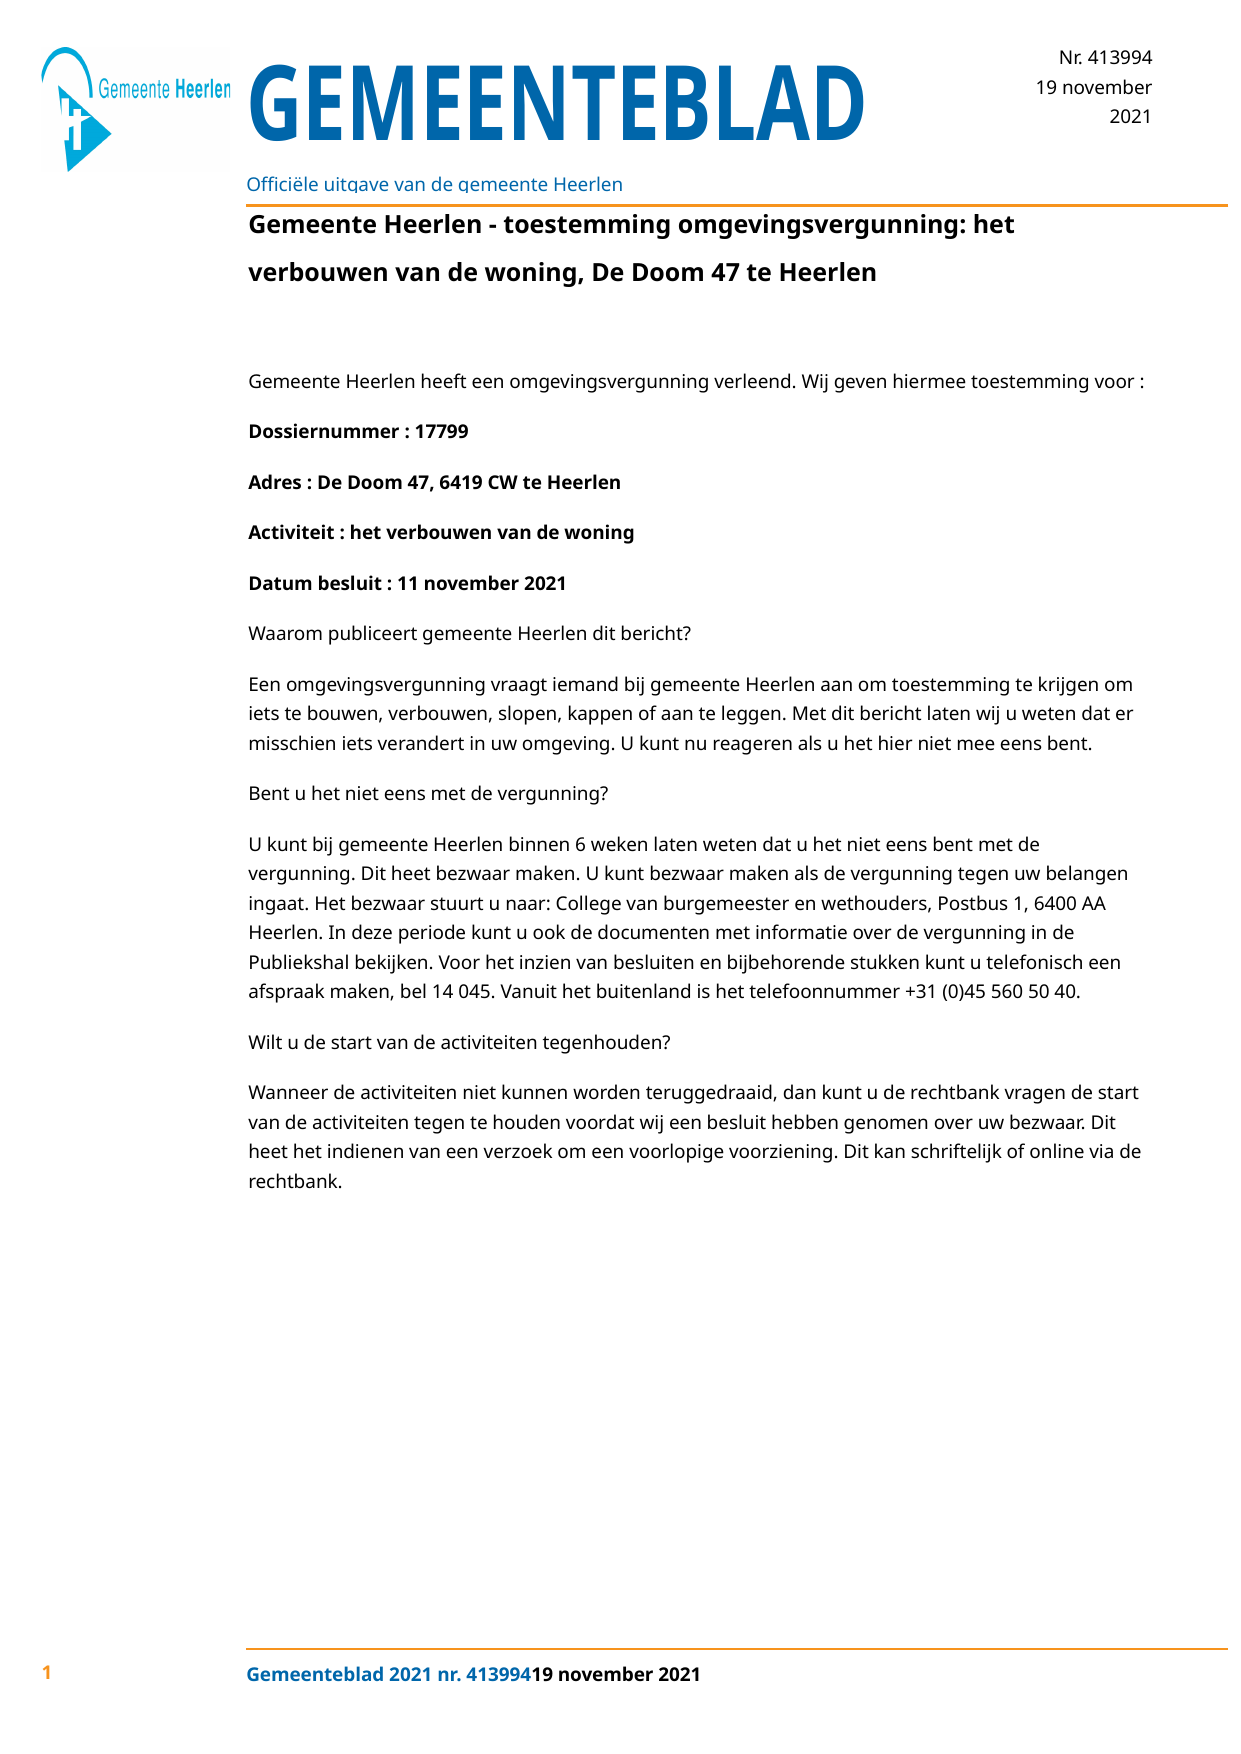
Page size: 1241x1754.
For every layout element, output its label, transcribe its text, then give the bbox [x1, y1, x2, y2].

text Bent u het niet eens met de vergunning? [248, 780, 1152, 806]
text Datum besluit : 11 november 2021 [248, 570, 1152, 596]
text Gemeente Heerlen heeft een omgevingsvergunning verleend. Wij geven hiermee toestemming voor : [248, 368, 1152, 394]
text Activiteit : het verbouwen van de woning [248, 519, 1152, 545]
text U kunt bij gemeente Heerlen binnen 6 weken laten weten dat u het niet eens bent met de vergunning. Dit heet bezwaar maken. U kunt bezwaar maken als de vergunning tegen uw belangen ingaat. Het bezwaar stuurt u naar: College van burgemeester en wethouders, Postbus 1, 6400 AA Heerlen. In deze periode kunt u ook de documenten met informatie over de vergunning in de Publiekshal bekijken. Voor het inzien van besluiten en bijbehorende stukken kunt u telefonisch een afspraak maken, bel 14 045. Vanuit het buitenland is het telefoonnummer +31 (0)45 560 50 40. [248, 831, 1152, 1004]
text Adres : De Doom 47, 6419 CW te Heerlen [248, 469, 1152, 495]
text Een omgevingsvergunning vraagt iemand bij gemeente Heerlen aan om toestemming te krijgen om iets te bouwen, verbouwen, slopen, kappen of aan te leggen. Met dit bericht laten wij u weten dat er misschien iets verandert in uw omgeving. U kunt nu reageren als u het hier niet mee eens bent. [248, 671, 1152, 756]
picture [41, 47, 59, 70]
text Wilt u de start van de activiteiten tegenhouden? [248, 1029, 1152, 1055]
text Dossiernummer : 17799 [248, 419, 1152, 444]
picture [41, 47, 231, 172]
text Gemeente Heerlen - toestemming omgevingsvergunning: het verbouwen van de woning, De Doom 47 te Heerlen [248, 207, 1152, 288]
text Waarom publiceert gemeente Heerlen dit bericht? [248, 620, 1152, 646]
text Wanneer de activiteiten niet kunnen worden teruggedraaid, dan kunt u de rechtbank vragen de start van de activiteiten tegen te houden voordat wij een besluit hebben genomen over uw bezwaar. Dit heet het indienen van een verzoek om een voorlopige voorziening. Dit kan schriftelijk of online via de rechtbank. [248, 1079, 1152, 1194]
